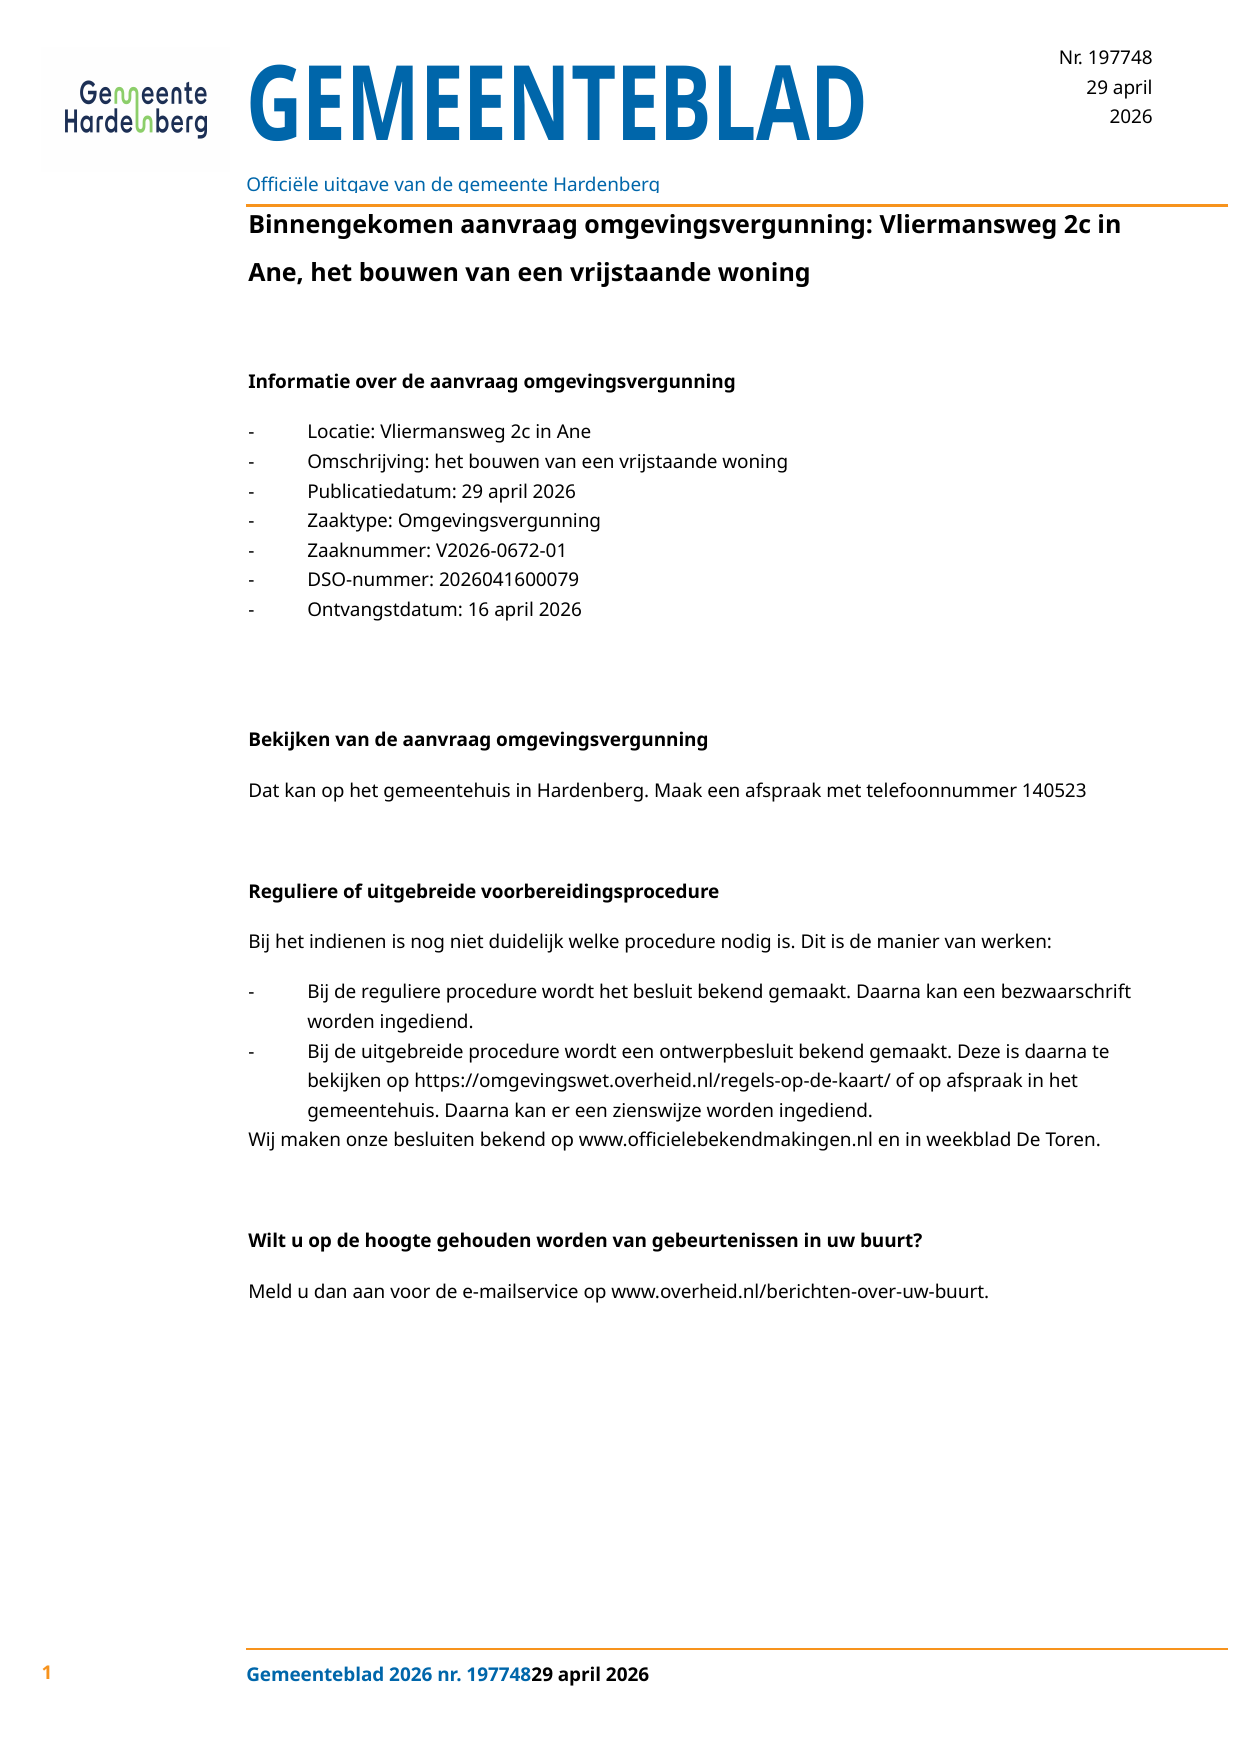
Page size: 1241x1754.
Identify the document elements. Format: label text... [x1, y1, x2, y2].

picture [41, 47, 231, 172]
list Bij de uitgebreide procedure wordt een ontwerpbesluit bekend gemaakt. Deze is daarna te bekijken op https://omgevingswet.overheid.nl/regels-op-de-kaart/ of op afspraak in het gemeentehuis. Daarna kan er een zienswijze worden ingediend. [248, 1038, 1152, 1123]
list Bij de reguliere procedure wordt het besluit bekend gemaakt. Daarna kan een bezwaarschrift worden ingediend. [248, 979, 1152, 1034]
text Binnengekomen aanvraag omgevingsvergunning: Vliermansweg 2c in Ane, het bouwen van een vrijstaande woning [248, 207, 1152, 288]
list Zaaktype: Omgevingsvergunning [248, 507, 1152, 533]
text Bekijken van de aanvraag omgevingsvergunning [248, 727, 1152, 752]
list Ontvangstdatum: 16 april 2026 [248, 596, 1152, 622]
list DSO-nummer: 2026041600079 [248, 567, 1152, 592]
text Bij het indienen is nog niet duidelijk welke procedure nodig is. Dit is de manier van werken: [248, 928, 1152, 954]
text Wij maken onze besluiten bekend op www.officielebekendmakingen.nl en in weekblad De Toren. [248, 1127, 1152, 1152]
list Locatie: Vliermansweg 2c in Ane [248, 419, 1152, 444]
list Publicatiedatum: 29 april 2026 [248, 478, 1152, 504]
text Reguliere of uitgebreide voorbereidingsprocedure [248, 878, 1152, 904]
text Wilt u op de hoogte gehouden worden van gebeurtenissen in uw buurt? [248, 1227, 1152, 1253]
list Omschrijving: het bouwen van een vrijstaande woning [248, 448, 1152, 474]
text Dat kan op het gemeentehuis in Hardenberg. Maak een afspraak met telefoonnummer 140523 [248, 777, 1152, 803]
text Informatie over de aanvraag omgevingsvergunning [248, 368, 1152, 394]
list Zaaknummer: V2026-0672-01 [248, 537, 1152, 563]
text Meld u dan aan voor de e-mailservice op www.overheid.nl/berichten-over-uw-buurt. [248, 1278, 1152, 1304]
